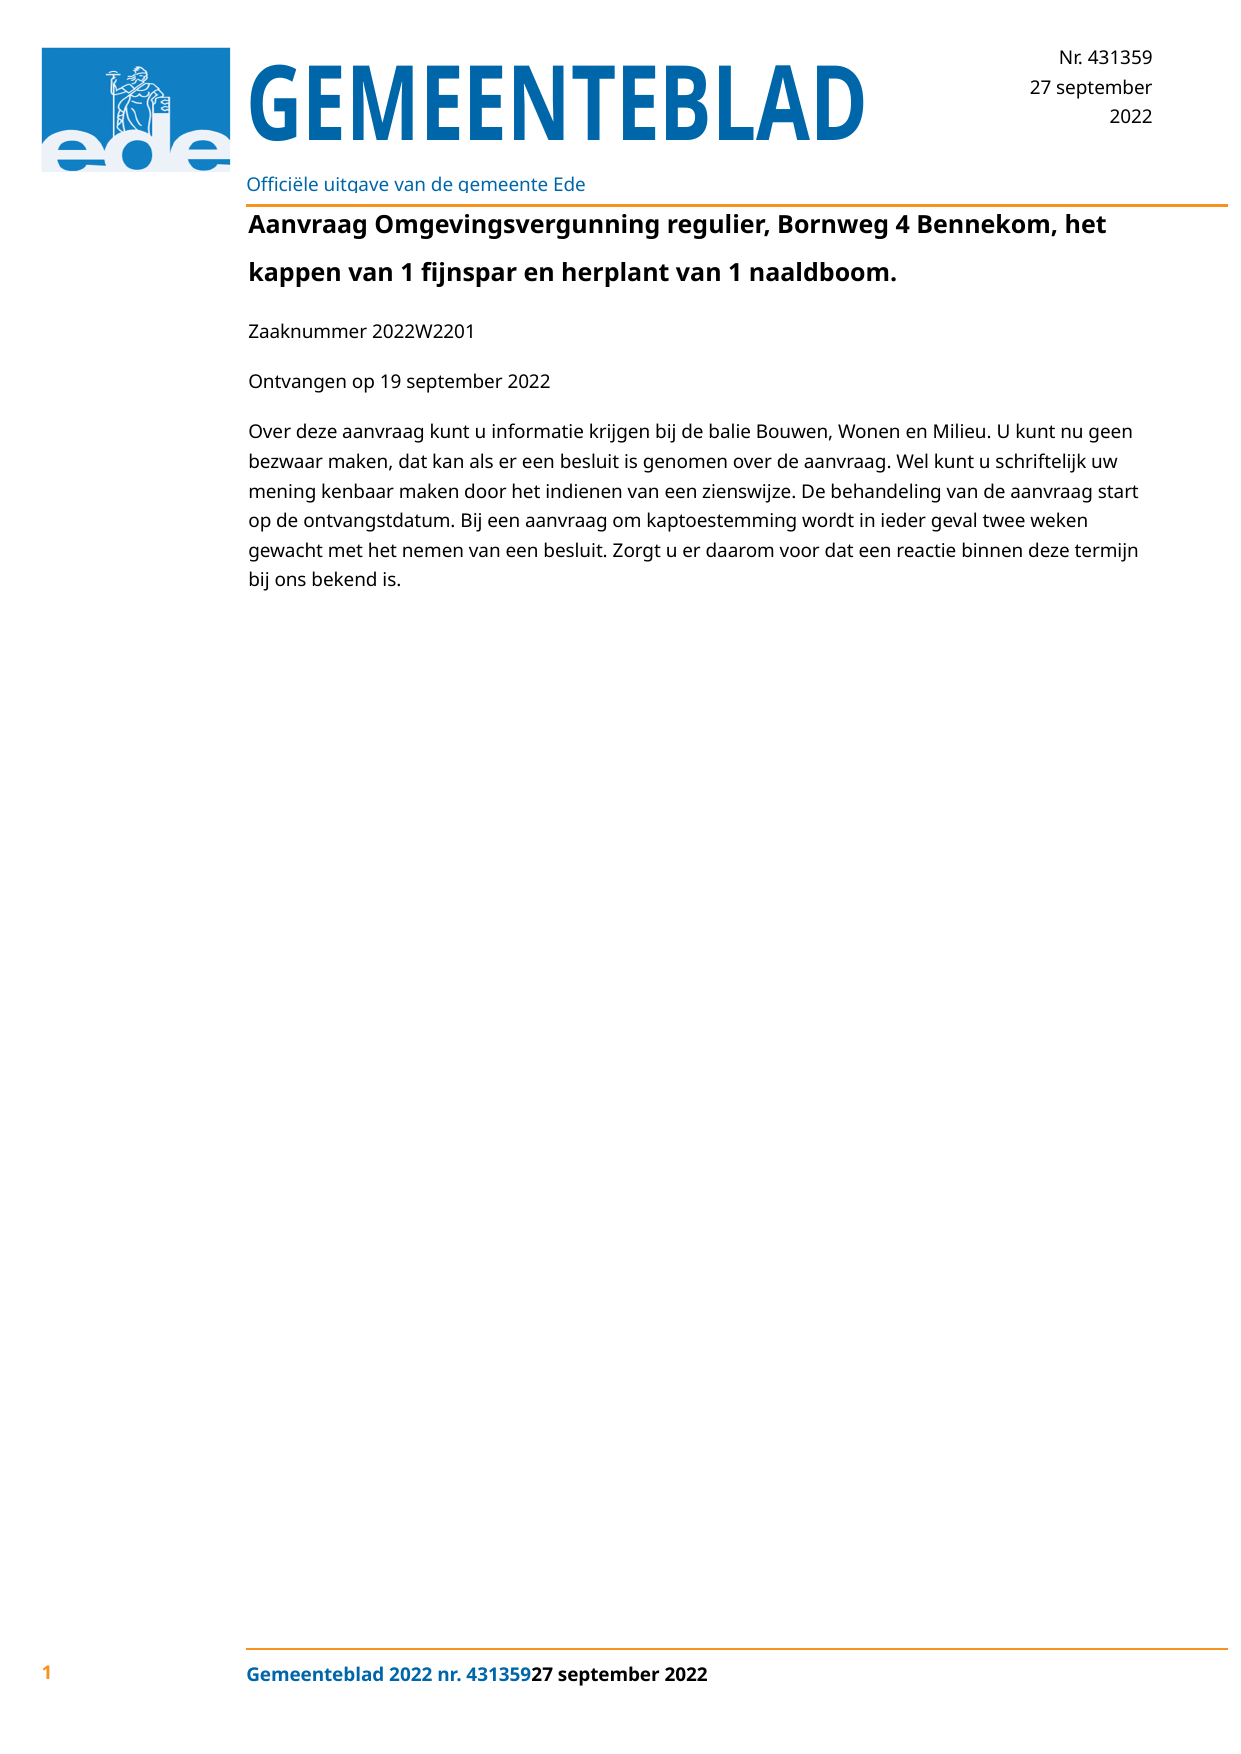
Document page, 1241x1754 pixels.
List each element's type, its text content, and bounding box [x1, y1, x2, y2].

text Ontvangen op 19 september 2022 [248, 368, 1152, 394]
text Over deze aanvraag kunt u informatie krijgen bij de balie Bouwen, Wonen en Milieu. U kunt nu geen bezwaar maken, dat kan als er een besluit is genomen over de aanvraag. Wel kunt u schriftelijk uw mening kenbaar maken door het indienen van een zienswijze. De behandeling van de aanvraag start op de ontvangstdatum. Bij een aanvraag om kaptoestemming wordt in ieder geval twee weken gewacht met het nemen van een besluit. Zorgt u er daarom voor dat een reactie binnen deze termijn bij ons bekend is. [248, 419, 1152, 592]
text Zaaknummer 2022W2201 [248, 318, 1152, 344]
text Aanvraag Omgevingsvergunning regulier, Bornweg 4 Bennekom, het kappen van 1 fijnspar en herplant van 1 naaldboom. [248, 207, 1152, 288]
picture [41, 47, 231, 172]
